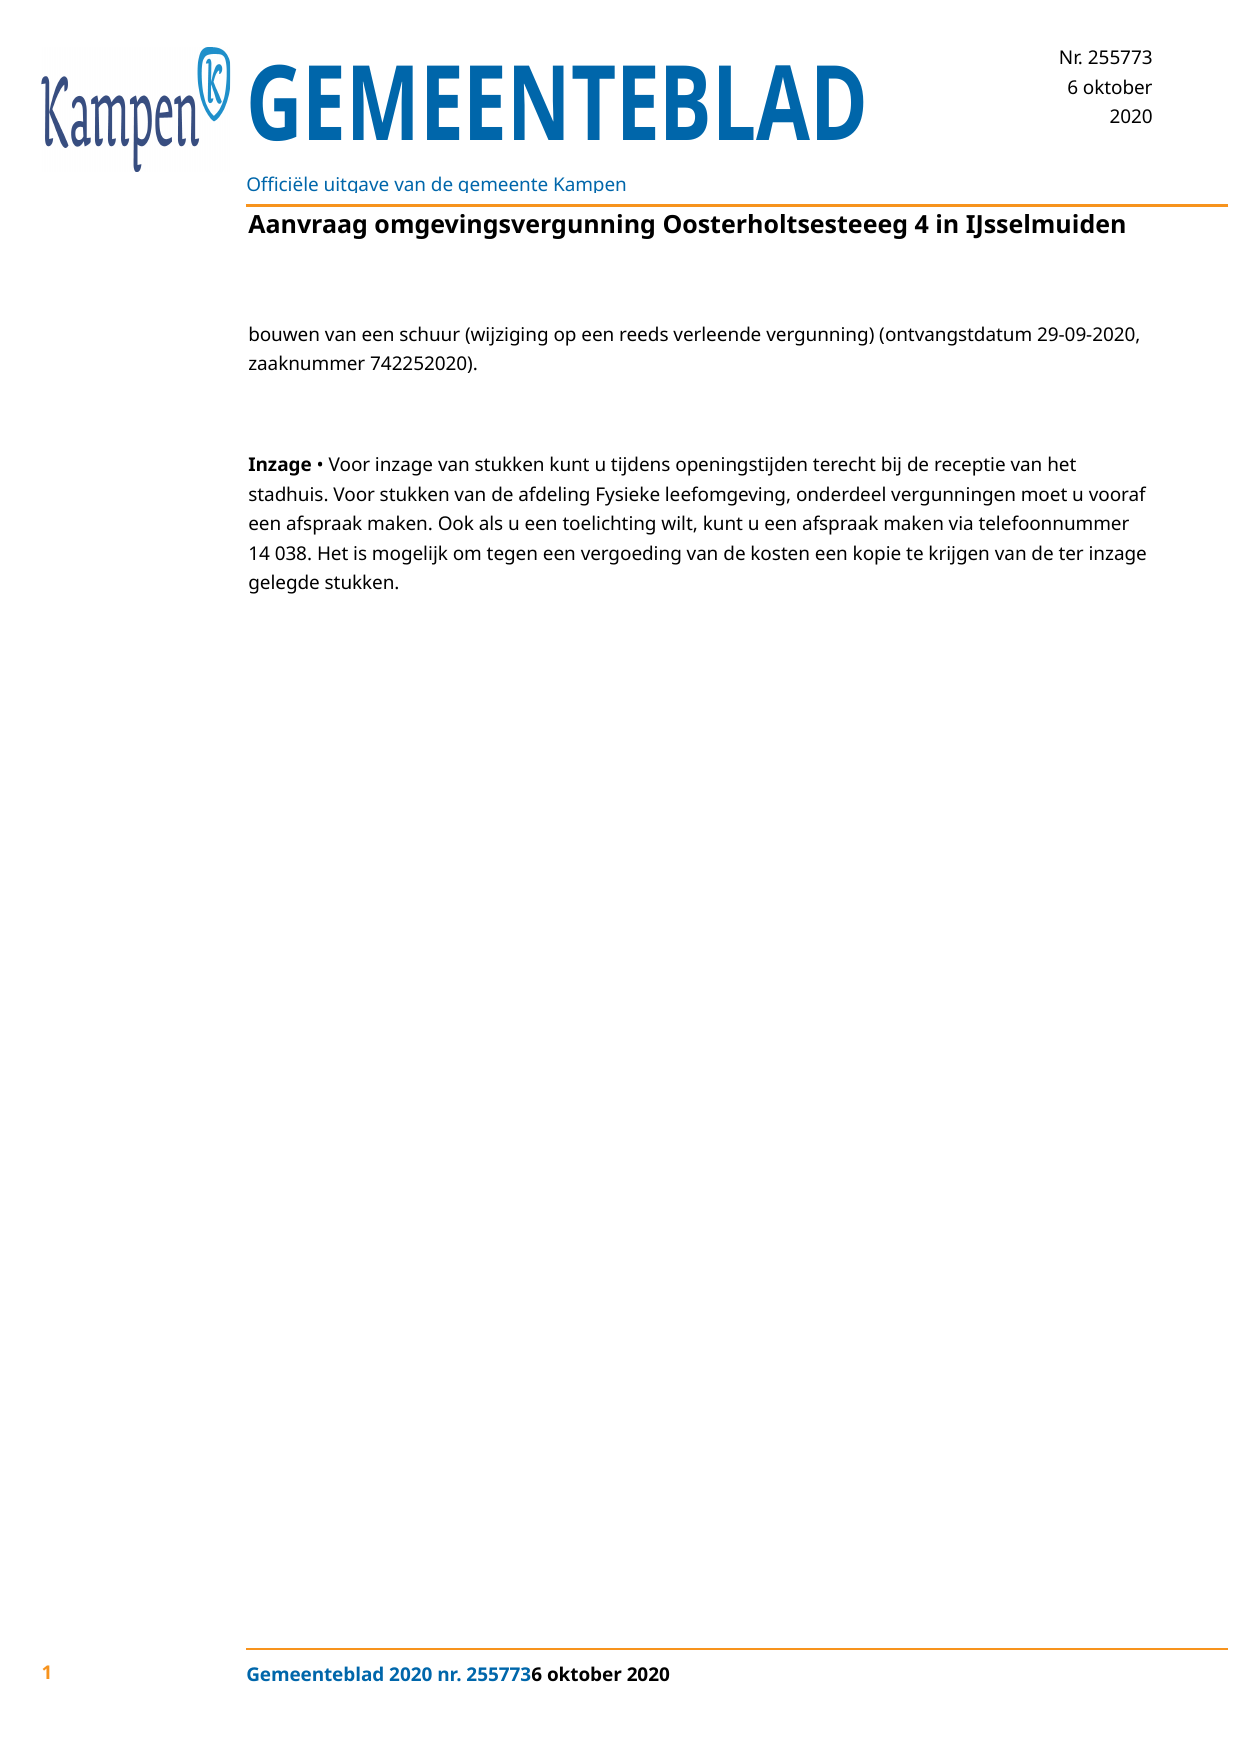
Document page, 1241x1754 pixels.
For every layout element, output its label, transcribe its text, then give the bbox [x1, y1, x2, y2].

text bouwen van een schuur (wijziging op een reeds verleende vergunning) (ontvangstdatum 29-09-2020, zaaknummer 742252020). [248, 321, 1152, 376]
picture [41, 47, 231, 172]
text Inzage • Voor inzage van stukken kunt u tijdens openingstijden terecht bij de receptie van het stadhuis. Voor stukken van de afdeling Fysieke leefomgeving, onderdeel vergunningen moet u vooraf een afspraak maken. Ook als u een toelichting wilt, kunt u een afspraak maken via telefoonnummer 14 038. Het is mogelijk om tegen een vergoeding van de kosten een kopie te krijgen van de ter inzage gelegde stukken. [248, 451, 1152, 595]
text Aanvraag omgevingsvergunning Oosterholtsesteeeg 4 in IJsselmuiden [248, 207, 1152, 241]
